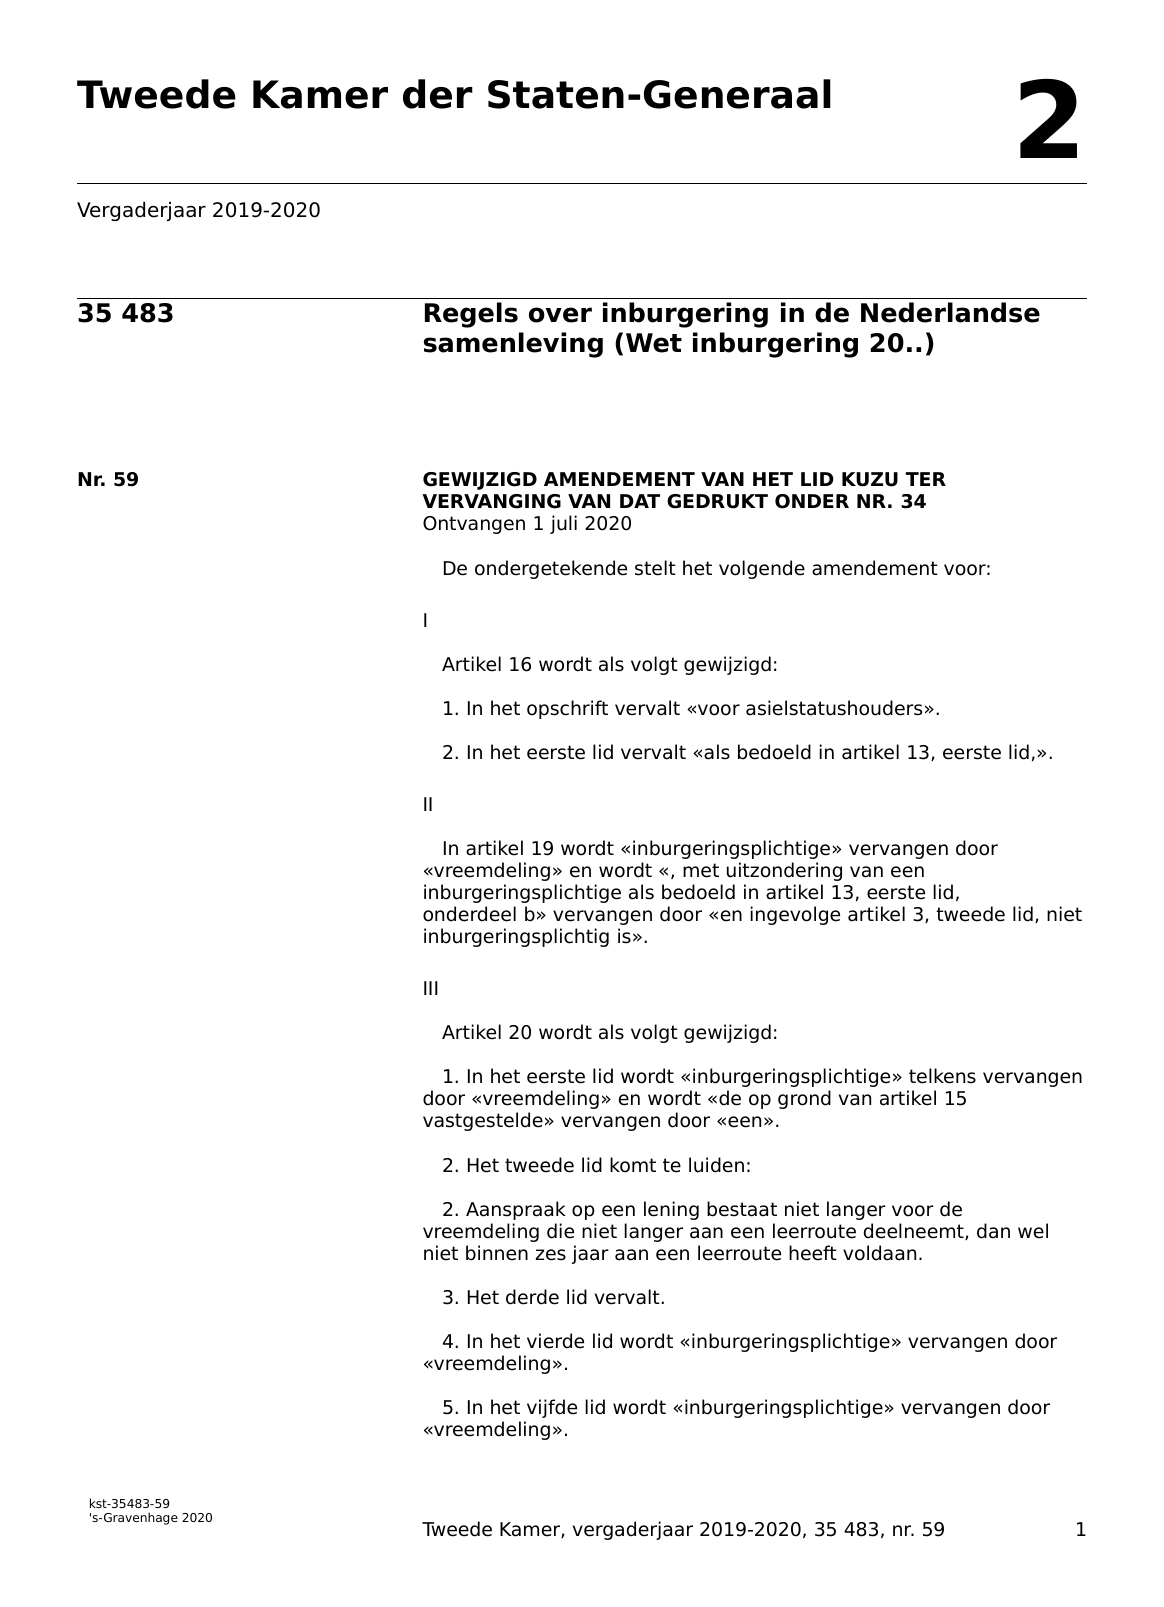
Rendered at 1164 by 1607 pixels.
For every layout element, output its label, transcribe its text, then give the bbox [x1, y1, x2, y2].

text 1. In het opschrift vervalt «voor asielstatushouders». [422, 698, 1087, 720]
text Ontvangen 1 juli 2020 [422, 513, 1087, 535]
text 2. In het eerste lid vervalt «als bedoeld in artikel 13, eerste lid,». [422, 742, 1087, 764]
text 's-Gravenhage 2020 [88, 1511, 323, 1525]
text De ondergetekende stelt het volgende amendement voor: [422, 557, 1087, 579]
text 2. Het tweede lid komt te luiden: [422, 1154, 1087, 1176]
text 2. Aanspraak op een lening bestaat niet langer voor de vreemdeling die niet langer aan een leerroute deelneemt, dan wel niet binnen zes jaar aan een leerroute heeft voldaan. [422, 1199, 1087, 1264]
text In artikel 19 wordt «inburgeringsplichtige» vervangen door «vreemdeling» en wordt «, met uitzondering van een inburgeringsplichtige als bedoeld in artikel 13, eerste lid, onderdeel b» vervangen door «en ingevolge artikel 3, tweede lid, niet inburgeringsplichtig is». [422, 838, 1087, 948]
subtitle 35 483 Regels over inburgering in de Nederlandse samenleving (Wet inburgering 20..) [77, 299, 1087, 358]
table_header 2 [886, 59, 1087, 183]
subtitle I [422, 609, 1087, 631]
text 5. In het vijfde lid wordt «inburgeringsplichtige» vervangen door «vreemdeling». [422, 1397, 1087, 1441]
text kst-35483-59 [88, 1497, 323, 1511]
text Artikel 20 wordt als volgt gewijzigd: [422, 1022, 1087, 1044]
subtitle Nr. 59 GEWIJZIGD AMENDEMENT VAN HET LID KUZU TER VERVANGING VAN DAT GEDRUKT ONDER NR. 34 [77, 469, 1087, 513]
subtitle III [422, 978, 1087, 1000]
text 1. In het eerste lid wordt «inburgeringsplichtige» telkens vervangen door «vreemdeling» en wordt «de op grond van artikel 15 vastgestelde» vervangen door «een». [422, 1066, 1087, 1132]
table_header Tweede Kamer der Staten-Generaal [77, 59, 886, 183]
text 3. Het derde lid vervalt. [422, 1287, 1087, 1309]
text 4. In het vierde lid wordt «inburgeringsplichtige» vervangen door «vreemdeling». [422, 1331, 1087, 1375]
table_cell Vergaderjaar 2019-2020 [77, 184, 1087, 298]
text Artikel 16 wordt als volgt gewijzigd: [422, 654, 1087, 676]
subtitle II [422, 794, 1087, 816]
